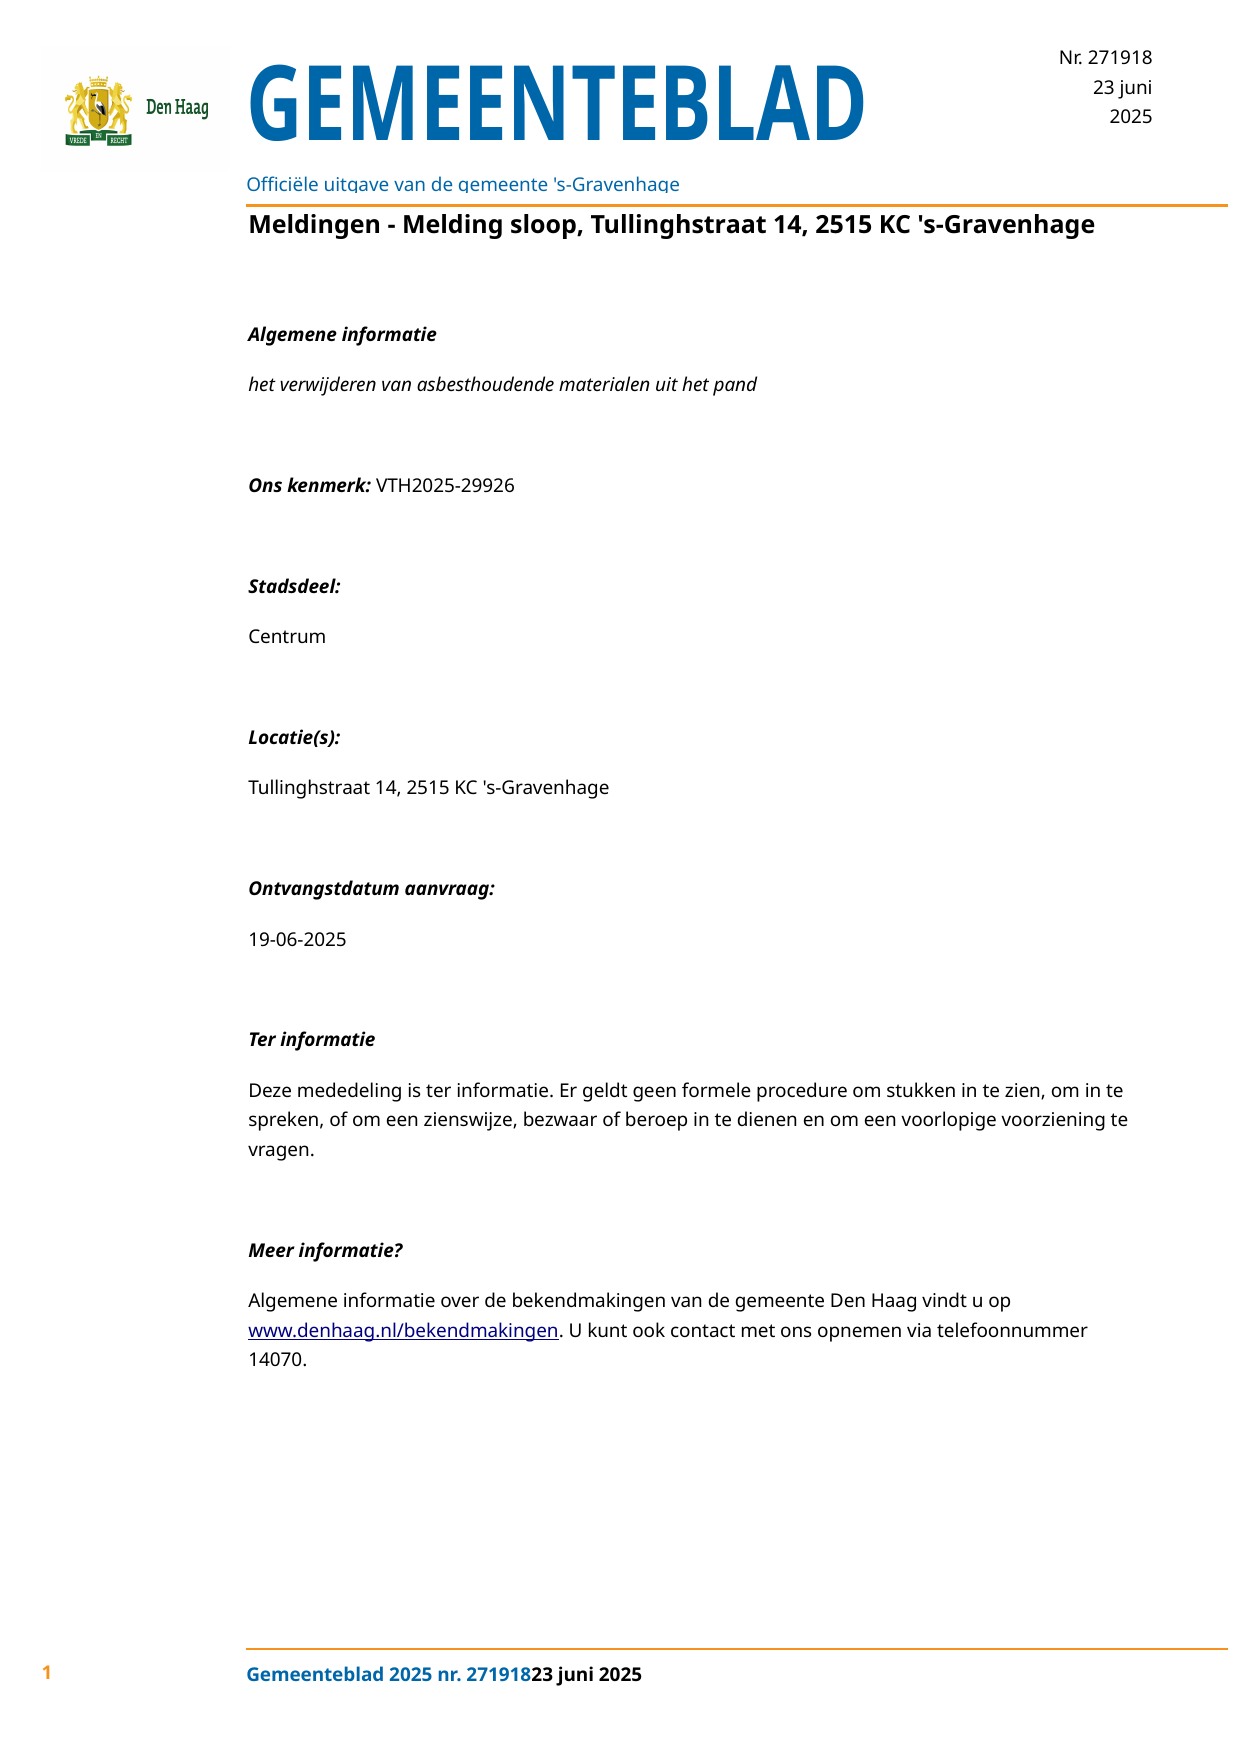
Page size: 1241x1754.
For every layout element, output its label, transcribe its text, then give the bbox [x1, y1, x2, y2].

text het verwijderen van asbesthoudende materialen uit het pand [248, 371, 1152, 397]
picture [41, 47, 231, 172]
text Meldingen - Melding sloop, Tullinghstraat 14, 2515 KC 's-Gravenhage [248, 207, 1152, 241]
text Locatie(s): [248, 724, 1152, 750]
text Centrum [248, 623, 1152, 649]
text Meer informatie? [248, 1237, 1152, 1263]
text 19-06-2025 [248, 926, 1152, 951]
text Tullinghstraat 14, 2515 KC 's-Gravenhage [248, 774, 1152, 800]
text Stadsdeel: [248, 573, 1152, 598]
text Algemene informatie over de bekendmakingen van de gemeente Den Haag vindt u op www.denhaag.nl/bekendmakingen. U kunt ook contact met ons opnemen via telefoonnummer 14070. [248, 1287, 1152, 1372]
text Ontvangstdatum aanvraag: [248, 875, 1152, 901]
text Algemene informatie [248, 321, 1152, 346]
text Ons kenmerk: VTH2025-29926 [248, 472, 1152, 498]
text Deze mededeling is ter informatie. Er geldt geen formele procedure om stukken in te zien, om in te spreken, of om een zienswijze, bezwaar of beroep in te dienen en om een voorlopige voorziening te vragen. [248, 1077, 1152, 1162]
text Ter informatie [248, 1027, 1152, 1052]
